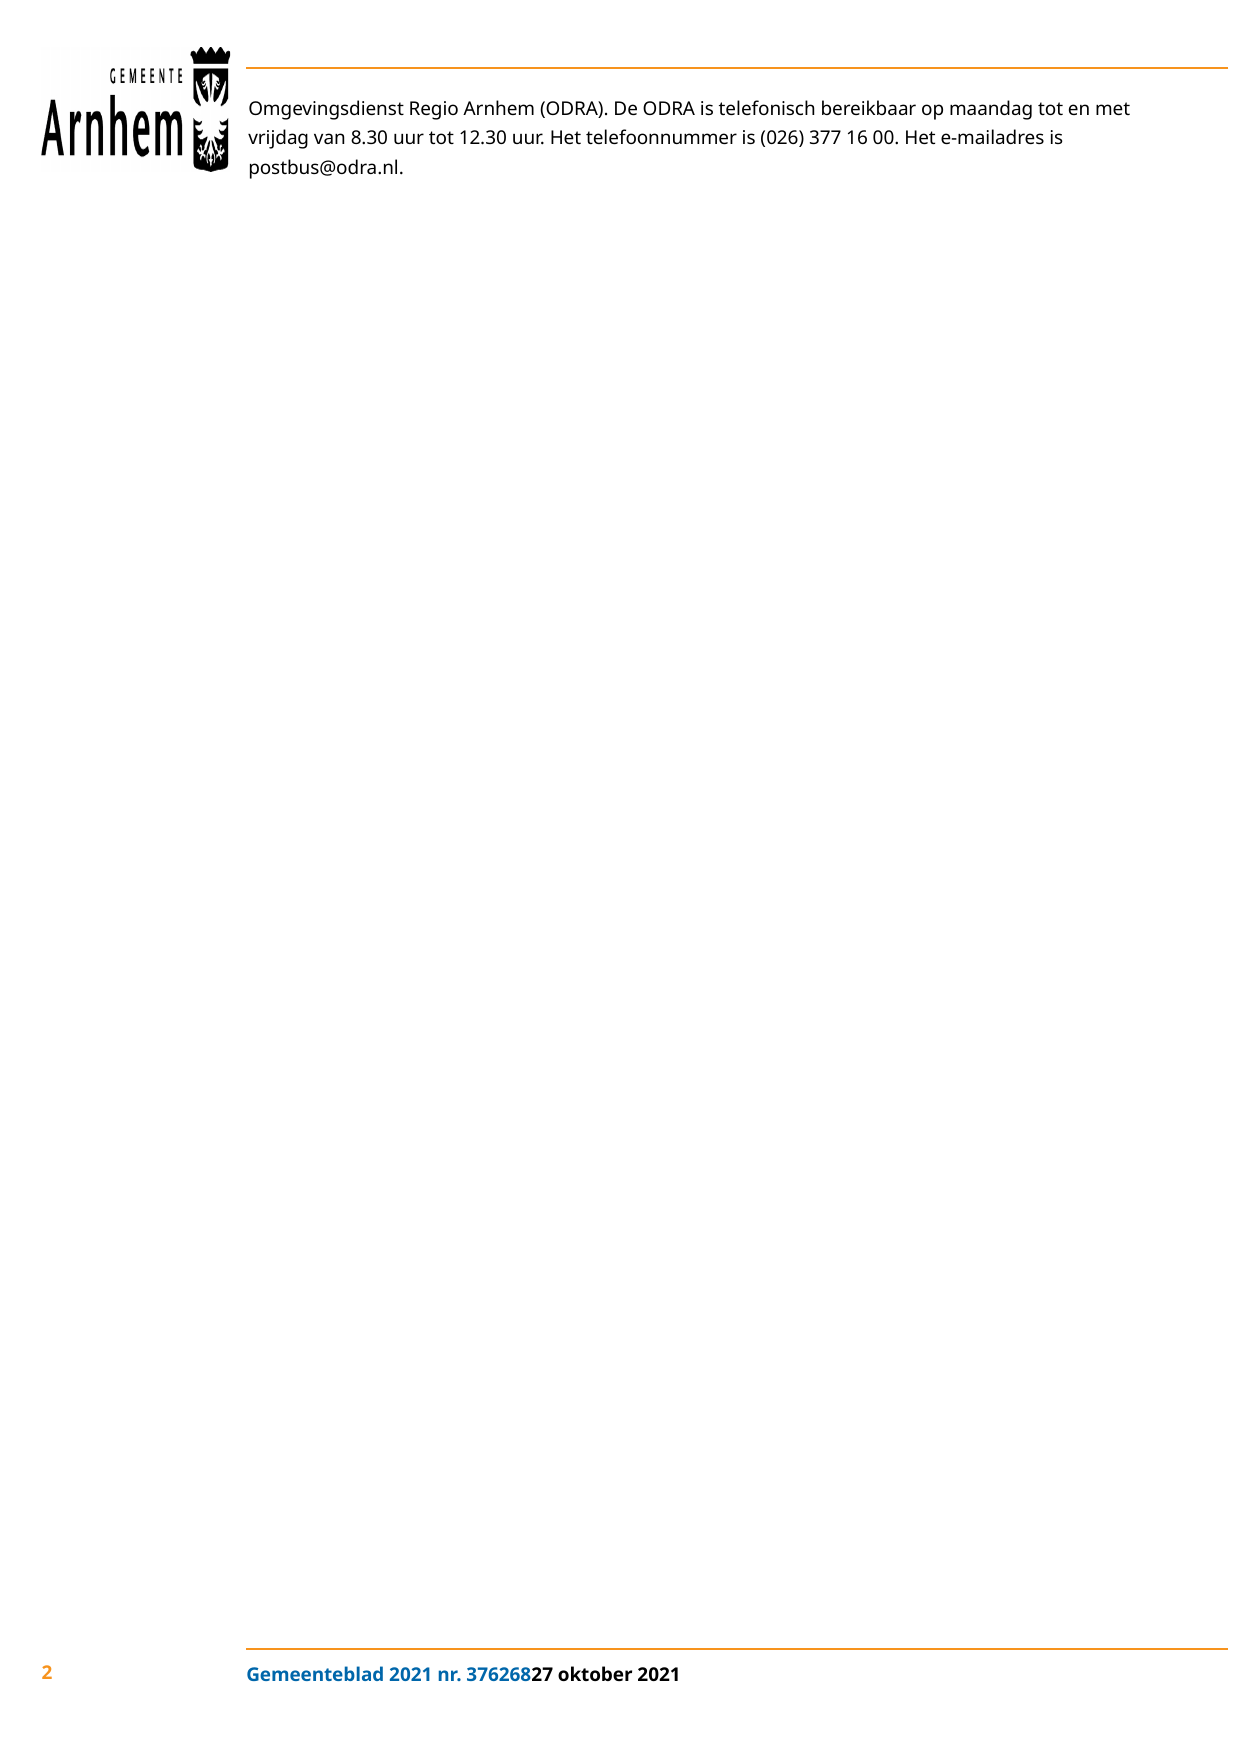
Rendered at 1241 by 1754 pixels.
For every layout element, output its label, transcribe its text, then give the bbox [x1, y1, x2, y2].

text Omgevingsdienst Regio Arnhem (ODRA). De ODRA is telefonisch bereikbaar op maandag tot en met vrijdag van 8.30 uur tot 12.30 uur. Het telefoonnummer is (026) 377 16 00. Het e-mailadres is postbus@odra.nl. [248, 95, 1152, 180]
picture [41, 47, 231, 172]
